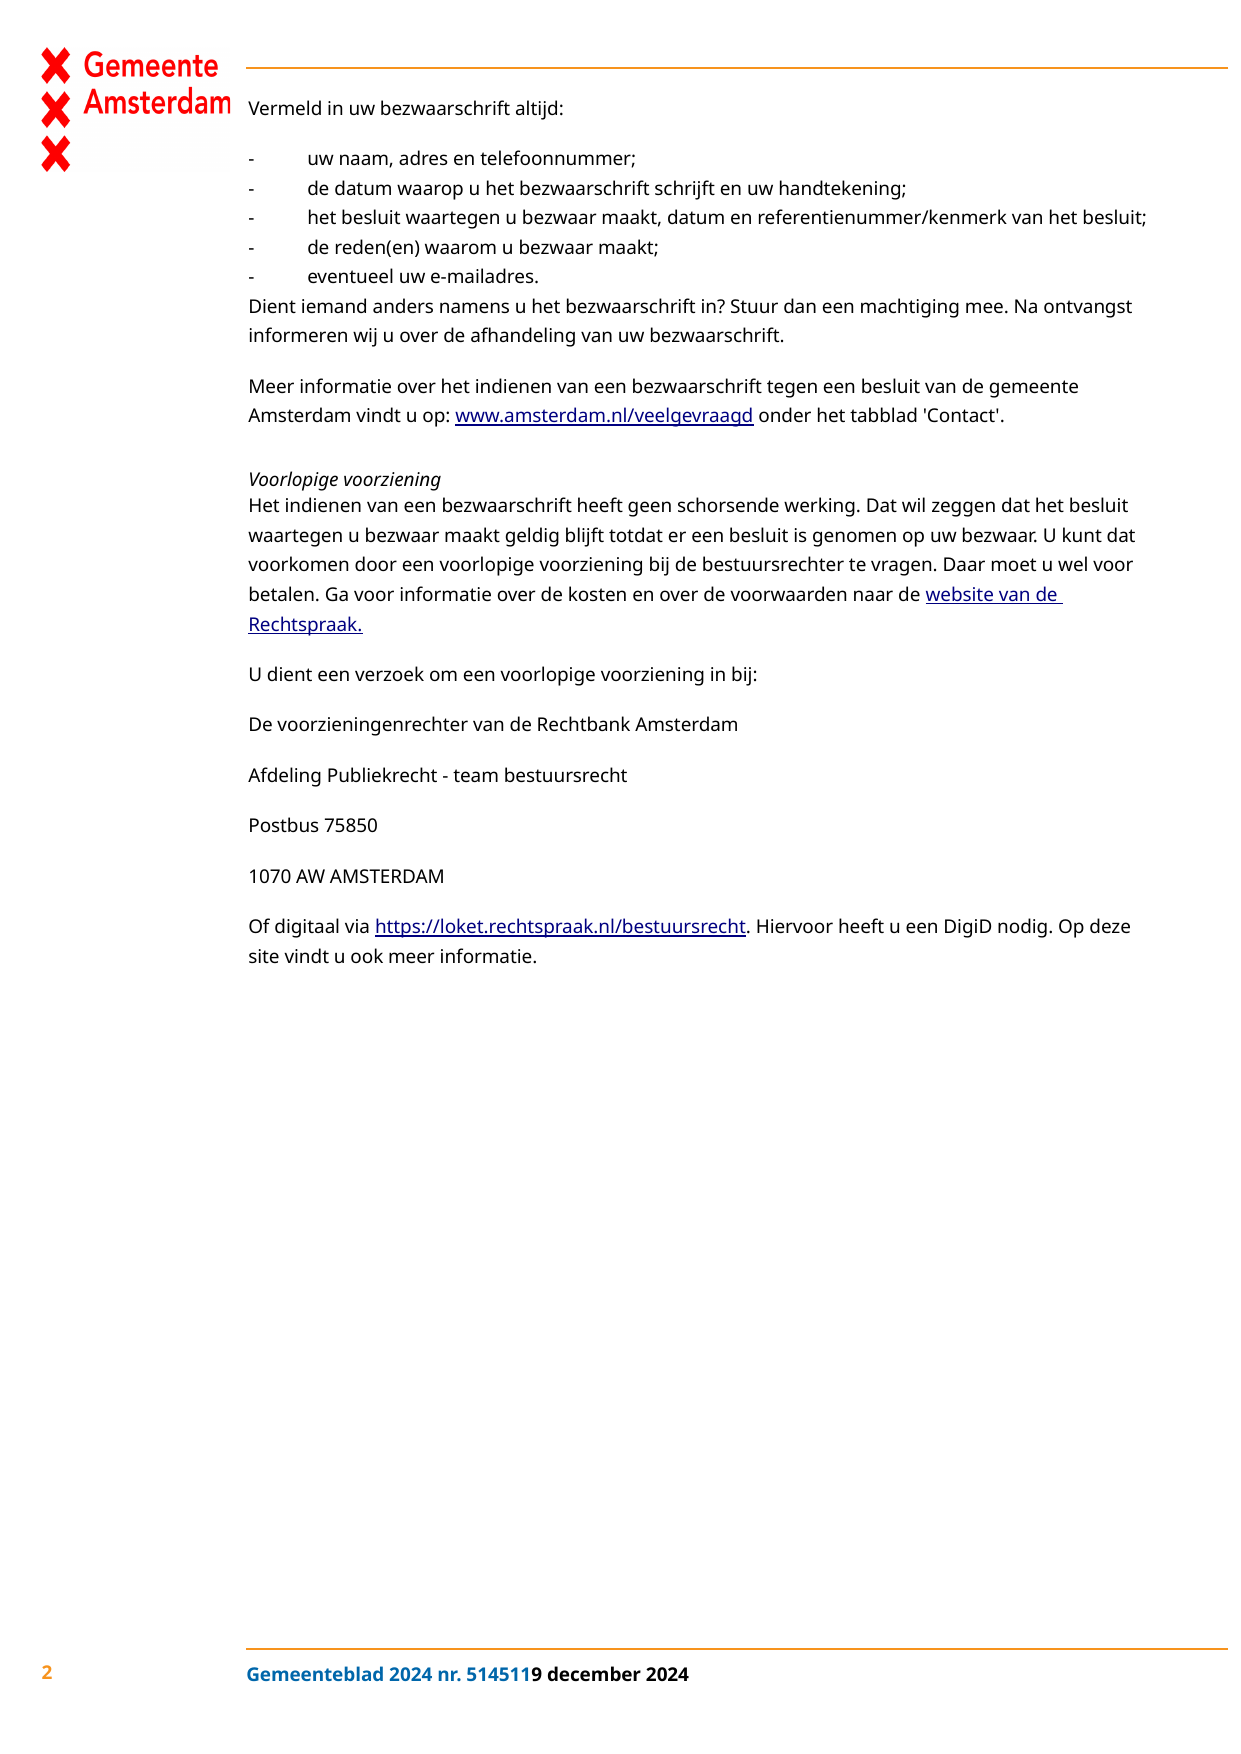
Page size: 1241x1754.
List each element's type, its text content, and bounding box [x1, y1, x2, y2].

text Meer informatie over het indienen van een bezwaarschrift tegen een besluit van de gemeente Amsterdam vindt u op: www.amsterdam.nl/veelgevraagd onder het tabblad 'Contact'. [248, 373, 1152, 428]
text Of digitaal via https://loket.rechtspraak.nl/bestuursrecht. Hiervoor heeft u een DigiD nodig. Op deze site vindt u ook meer informatie. [248, 913, 1152, 968]
list de reden(en) waarom u bezwaar maakt; [248, 234, 1152, 260]
text Postbus 75850 [248, 812, 1152, 838]
text Afdeling Publiekrecht - team bestuursrecht [248, 762, 1152, 788]
text U dient een verzoek om een voorlopige voorziening in bij: [248, 661, 1152, 687]
list het besluit waartegen u bezwaar maakt, datum en referentienummer/kenmerk van het besluit; [248, 204, 1152, 230]
text Vermeld in uw bezwaarschrift altijd: [248, 95, 1152, 121]
text 1070 AW AMSTERDAM [248, 863, 1152, 888]
list de datum waarop u het bezwaarschrift schrijft en uw handtekening; [248, 175, 1152, 201]
list eventueel uw e-mailadres. [248, 263, 1152, 289]
text De voorzieningenrechter van de Rechtbank Amsterdam [248, 712, 1152, 737]
text Dient iemand anders namens u het bezwaarschrift in? Stuur dan een machtiging mee. Na ontvangst informeren wij u over de afhandeling van uw bezwaarschrift. [248, 293, 1152, 348]
list uw naam, adres en telefoonnummer; [248, 145, 1152, 171]
picture [41, 47, 231, 172]
text Het indienen van een bezwaarschrift heeft geen schorsende werking. Dat wil zeggen dat het besluit waartegen u bezwaar maakt geldig blijft totdat er een besluit is genomen op uw bezwaar. U kunt dat voorkomen door een voorlopige voorziening bij de bestuursrechter te vragen. Daar moet u wel voor betalen. Ga voor informatie over de kosten en over de voorwaarden naar de website van de Rechtspraak. [248, 492, 1152, 636]
text Voorlopige voorziening [248, 467, 1152, 492]
